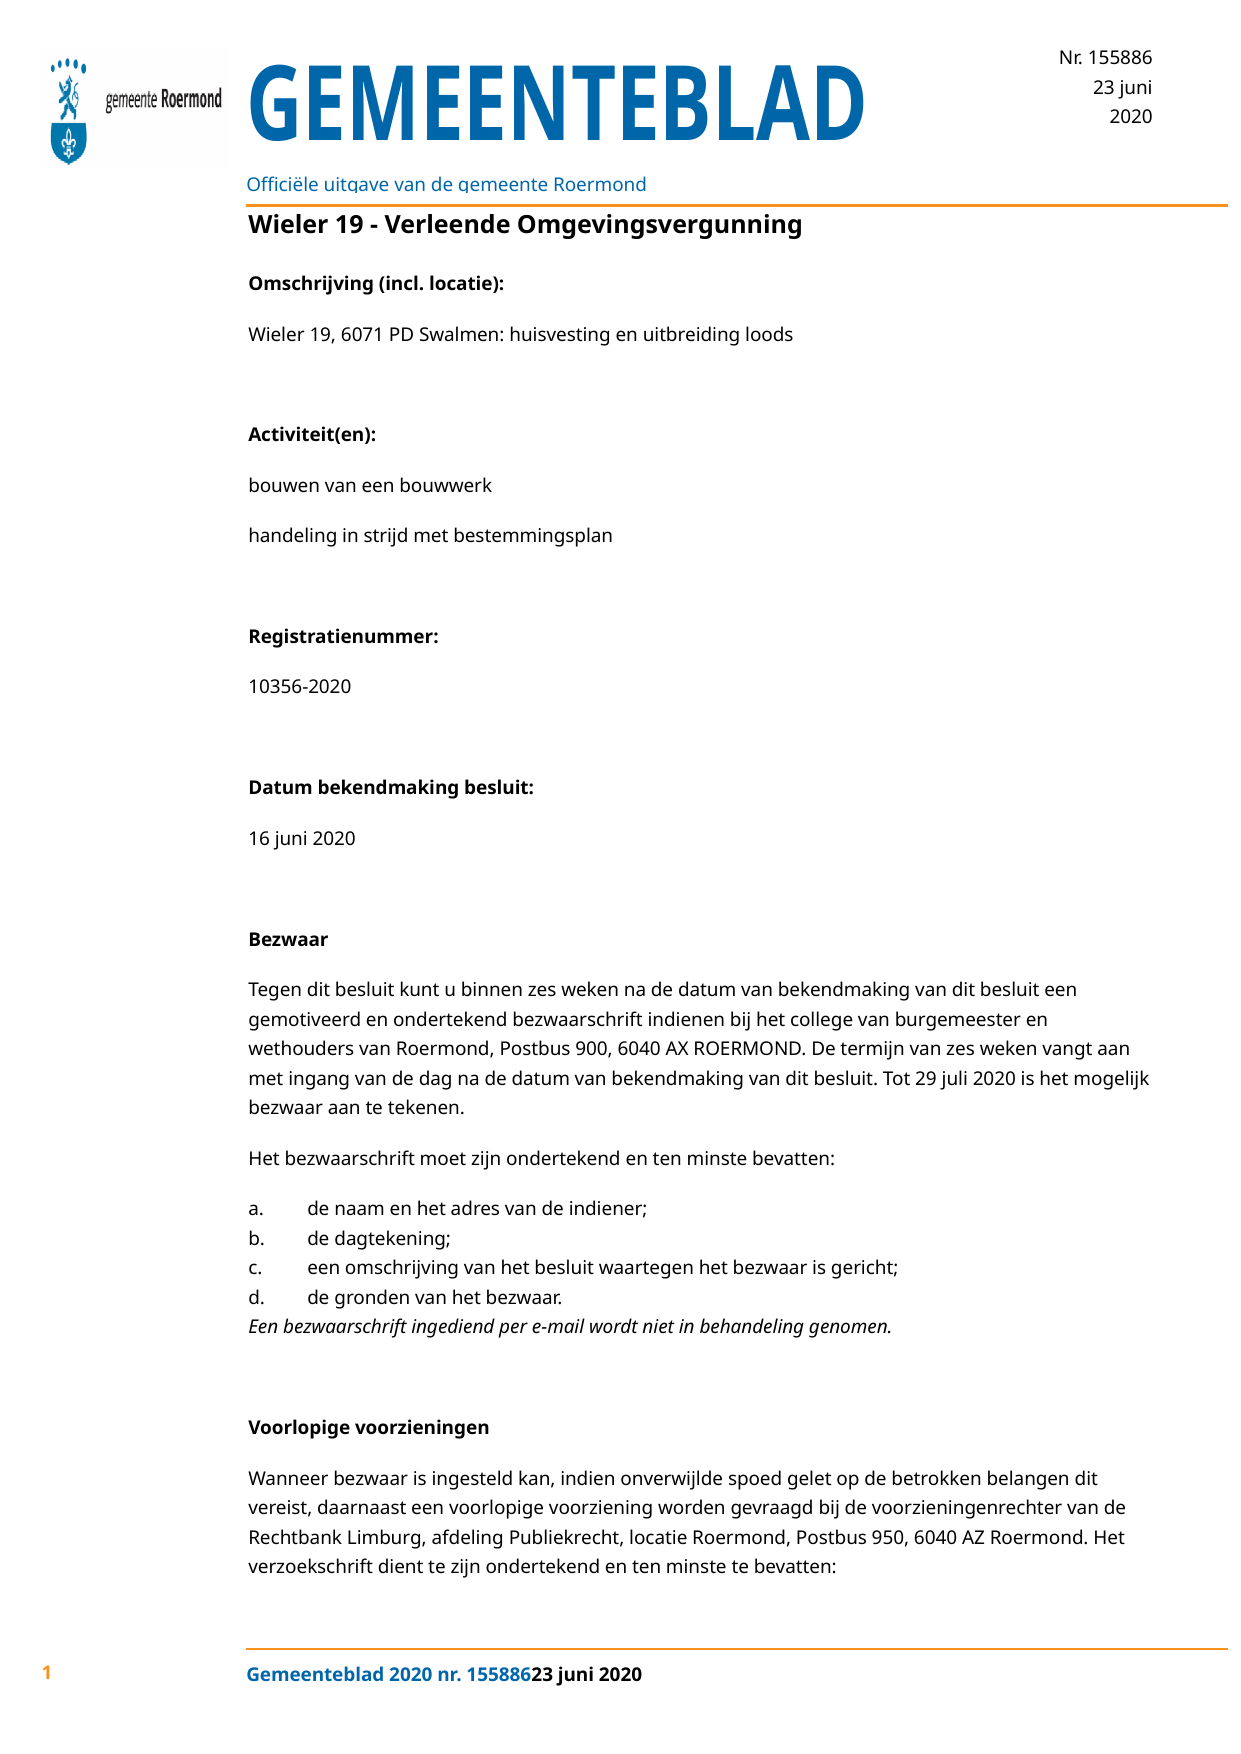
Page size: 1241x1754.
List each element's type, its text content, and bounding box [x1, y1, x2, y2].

list een omschrijving van het besluit waartegen het bezwaar is gericht; [248, 1254, 1152, 1280]
text Registratienummer: [248, 623, 1152, 649]
list de naam en het adres van de indiener; [248, 1195, 1152, 1221]
list de gronden van het bezwaar. [248, 1284, 1152, 1310]
list de dagtekening; [248, 1225, 1152, 1251]
text 16 juni 2020 [248, 825, 1152, 851]
text handeling in strijd met bestemmingsplan [248, 522, 1152, 548]
text Activiteit(en): [248, 422, 1152, 447]
text bouwen van een bouwwerk [248, 472, 1152, 498]
text Tegen dit besluit kunt u binnen zes weken na de datum van bekendmaking van dit besluit een gemotiveerd en ondertekend bezwaarschrift indienen bij het college van burgemeester en wethouders van Roermond, Postbus 900, 6040 AX ROERMOND. De termijn van zes weken vangt aan met ingang van de dag na de datum van bekendmaking van dit besluit. Tot 29 juli 2020 is het mogelijk bezwaar aan te tekenen. [248, 976, 1152, 1120]
text 10356-2020 [248, 674, 1152, 699]
picture [41, 47, 231, 172]
text Wieler 19 - Verleende Omgevingsvergunning [248, 207, 1152, 241]
text Wanneer bezwaar is ingesteld kan, indien onverwijlde spoed gelet op de betrokken belangen dit vereist, daarnaast een voorlopige voorziening worden gevraagd bij de voorzieningenrechter van de Rechtbank Limburg, afdeling Publiekrecht, locatie Roermond, Postbus 950, 6040 AZ Roermond. Het verzoekschrift dient te zijn ondertekend en ten minste te bevatten: [248, 1465, 1152, 1579]
text Voorlopige voorzieningen [248, 1414, 1152, 1440]
text Wieler 19, 6071 PD Swalmen: huisvesting en uitbreiding loods [248, 321, 1152, 346]
text Omschrijving (incl. locatie): [248, 270, 1152, 296]
text Het bezwaarschrift moet zijn ondertekend en ten minste bevatten: [248, 1145, 1152, 1171]
text Bezwaar [248, 926, 1152, 951]
text Een bezwaarschrift ingediend per e-mail wordt niet in behandeling genomen. [248, 1314, 1152, 1339]
text Datum bekendmaking besluit: [248, 774, 1152, 800]
